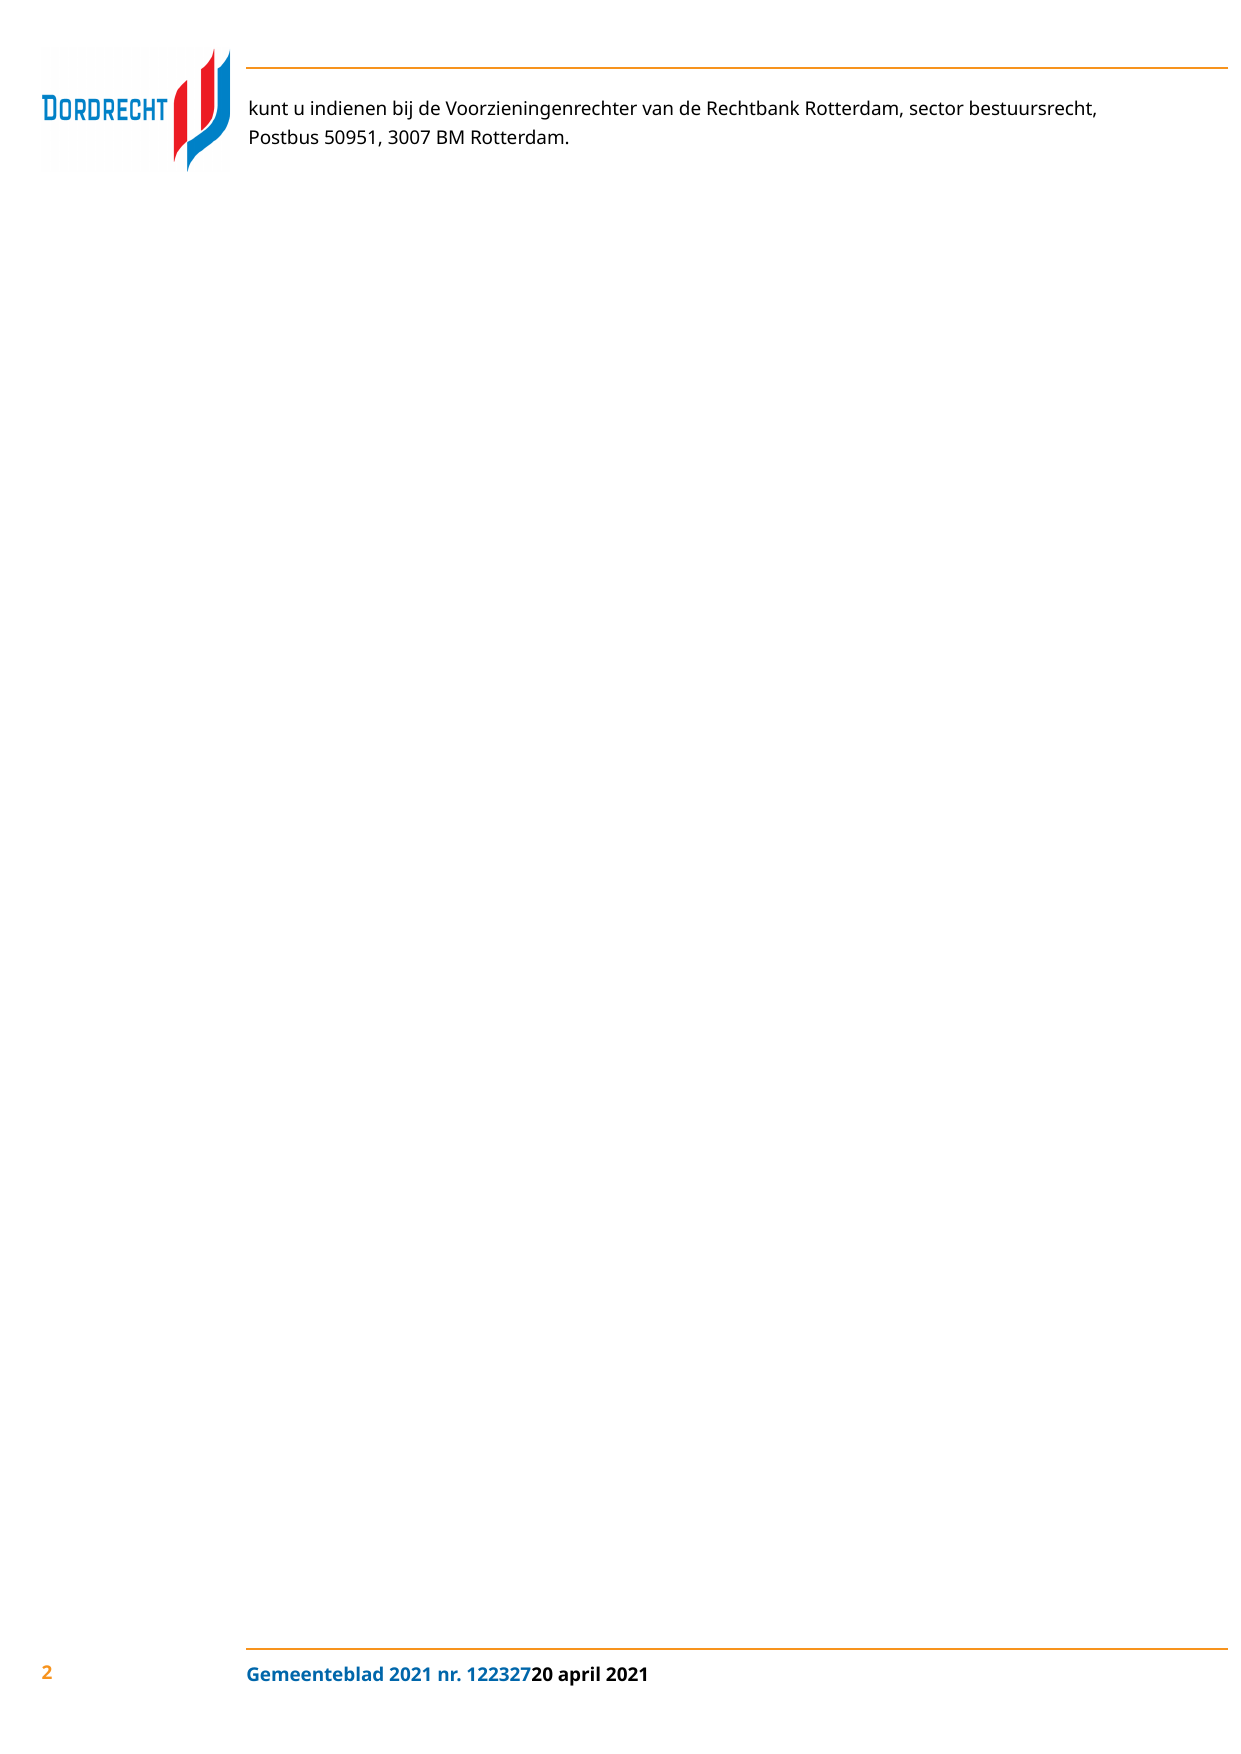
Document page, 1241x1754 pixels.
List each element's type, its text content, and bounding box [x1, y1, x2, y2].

text kunt u indienen bij de Voorzieningenrechter van de Rechtbank Rotterdam, sector bestuursrecht, Postbus 50951, 3007 BM Rotterdam. [248, 95, 1152, 150]
picture [41, 47, 231, 172]
